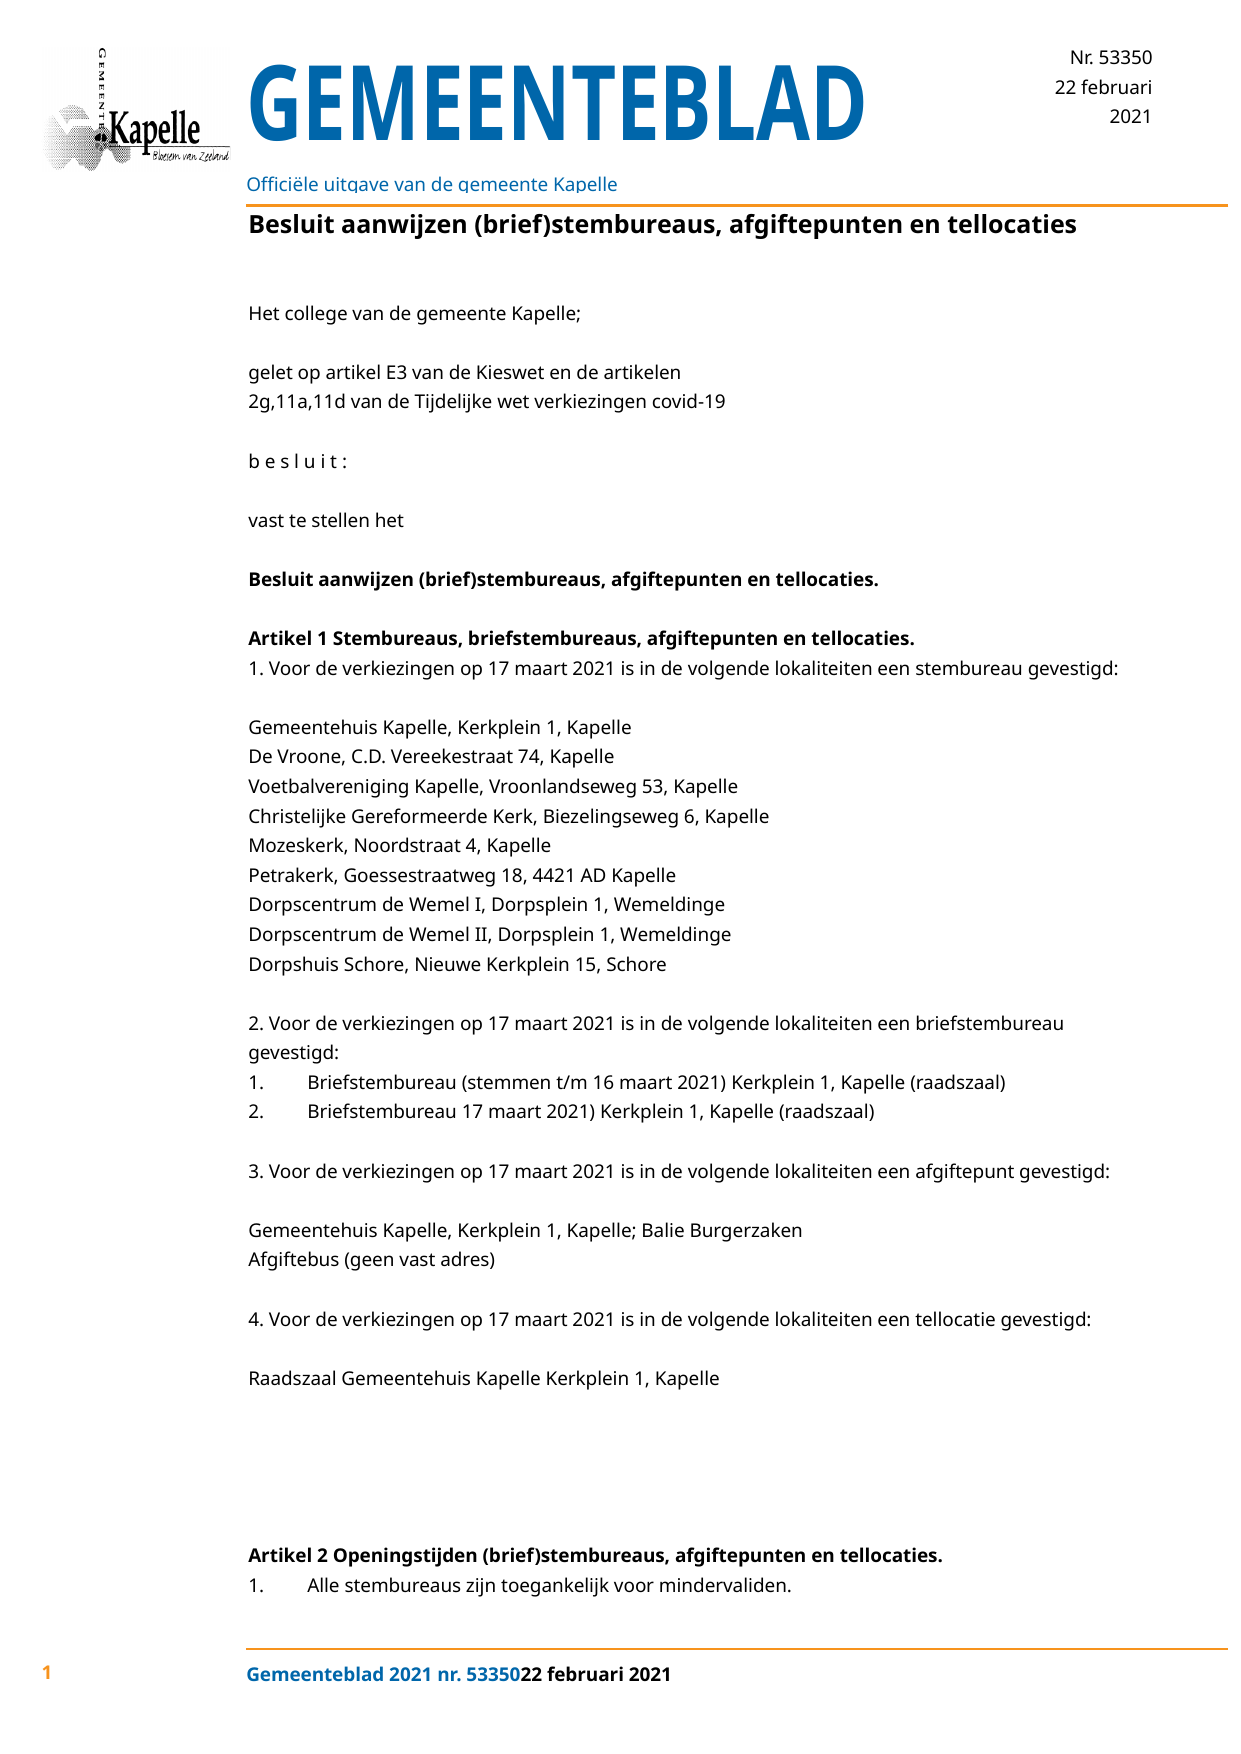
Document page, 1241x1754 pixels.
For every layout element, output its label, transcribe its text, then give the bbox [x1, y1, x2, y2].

text De Vroone, C.D. Vereekestraat 74, Kapelle [248, 744, 1152, 769]
text Het college van de gemeente Kapelle; [248, 300, 1152, 326]
text 4. Voor de verkiezingen op 17 maart 2021 is in de volgende lokaliteiten een tellocatie gevestigd: [248, 1306, 1152, 1331]
text Afgiftebus (geen vast adres) [248, 1247, 1152, 1272]
text gelet op artikel E3 van de Kieswet en de artikelen [248, 359, 1152, 385]
text Raadszaal Gemeentehuis Kapelle Kerkplein 1, Kapelle [248, 1365, 1152, 1391]
text Artikel 2 Openingstijden (brief)stembureaus, afgiftepunten en tellocaties. [248, 1542, 1152, 1568]
text 3. Voor de verkiezingen op 17 maart 2021 is in de volgende lokaliteiten een afgiftepunt gevestigd: [248, 1158, 1152, 1183]
text Dorpshuis Schore, Nieuwe Kerkplein 15, Schore [248, 951, 1152, 976]
text 1. Voor de verkiezingen op 17 maart 2021 is in de volgende lokaliteiten een stembureau gevestigd: [248, 655, 1152, 681]
list Alle stembureaus zijn toegankelijk voor mindervaliden. [248, 1572, 1152, 1598]
text Christelijke Gereformeerde Kerk, Biezelingseweg 6, Kapelle [248, 803, 1152, 828]
text vast te stellen het [248, 507, 1152, 533]
list Briefstembureau (stemmen t/m 16 maart 2021) Kerkplein 1, Kapelle (raadszaal) [248, 1069, 1152, 1095]
text Besluit aanwijzen (brief)stembureaus, afgiftepunten en tellocaties [248, 207, 1152, 241]
text Besluit aanwijzen (brief)stembureaus, afgiftepunten en tellocaties. [248, 566, 1152, 592]
text b e s l u i t : [248, 448, 1152, 473]
text Artikel 1 Stembureaus, briefstembureaus, afgiftepunten en tellocaties. [248, 625, 1152, 651]
text Gemeentehuis Kapelle, Kerkplein 1, Kapelle; Balie Burgerzaken [248, 1217, 1152, 1243]
picture [41, 47, 231, 172]
text 2g,11a,11d van de Tijdelijke wet verkiezingen covid-19 [248, 389, 1152, 414]
text Mozeskerk, Noordstraat 4, Kapelle [248, 832, 1152, 858]
text Dorpscentrum de Wemel I, Dorpsplein 1, Wemeldinge [248, 892, 1152, 917]
text Voetbalvereniging Kapelle, Vroonlandseweg 53, Kapelle [248, 773, 1152, 799]
text 2. Voor de verkiezingen op 17 maart 2021 is in de volgende lokaliteiten een briefstembureau gevestigd: [248, 1010, 1152, 1065]
list Briefstembureau 17 maart 2021) Kerkplein 1, Kapelle (raadszaal) [248, 1099, 1152, 1124]
text Petrakerk, Goessestraatweg 18, 4421 AD Kapelle [248, 862, 1152, 888]
text Gemeentehuis Kapelle, Kerkplein 1, Kapelle [248, 714, 1152, 740]
text Dorpscentrum de Wemel II, Dorpsplein 1, Wemeldinge [248, 921, 1152, 947]
